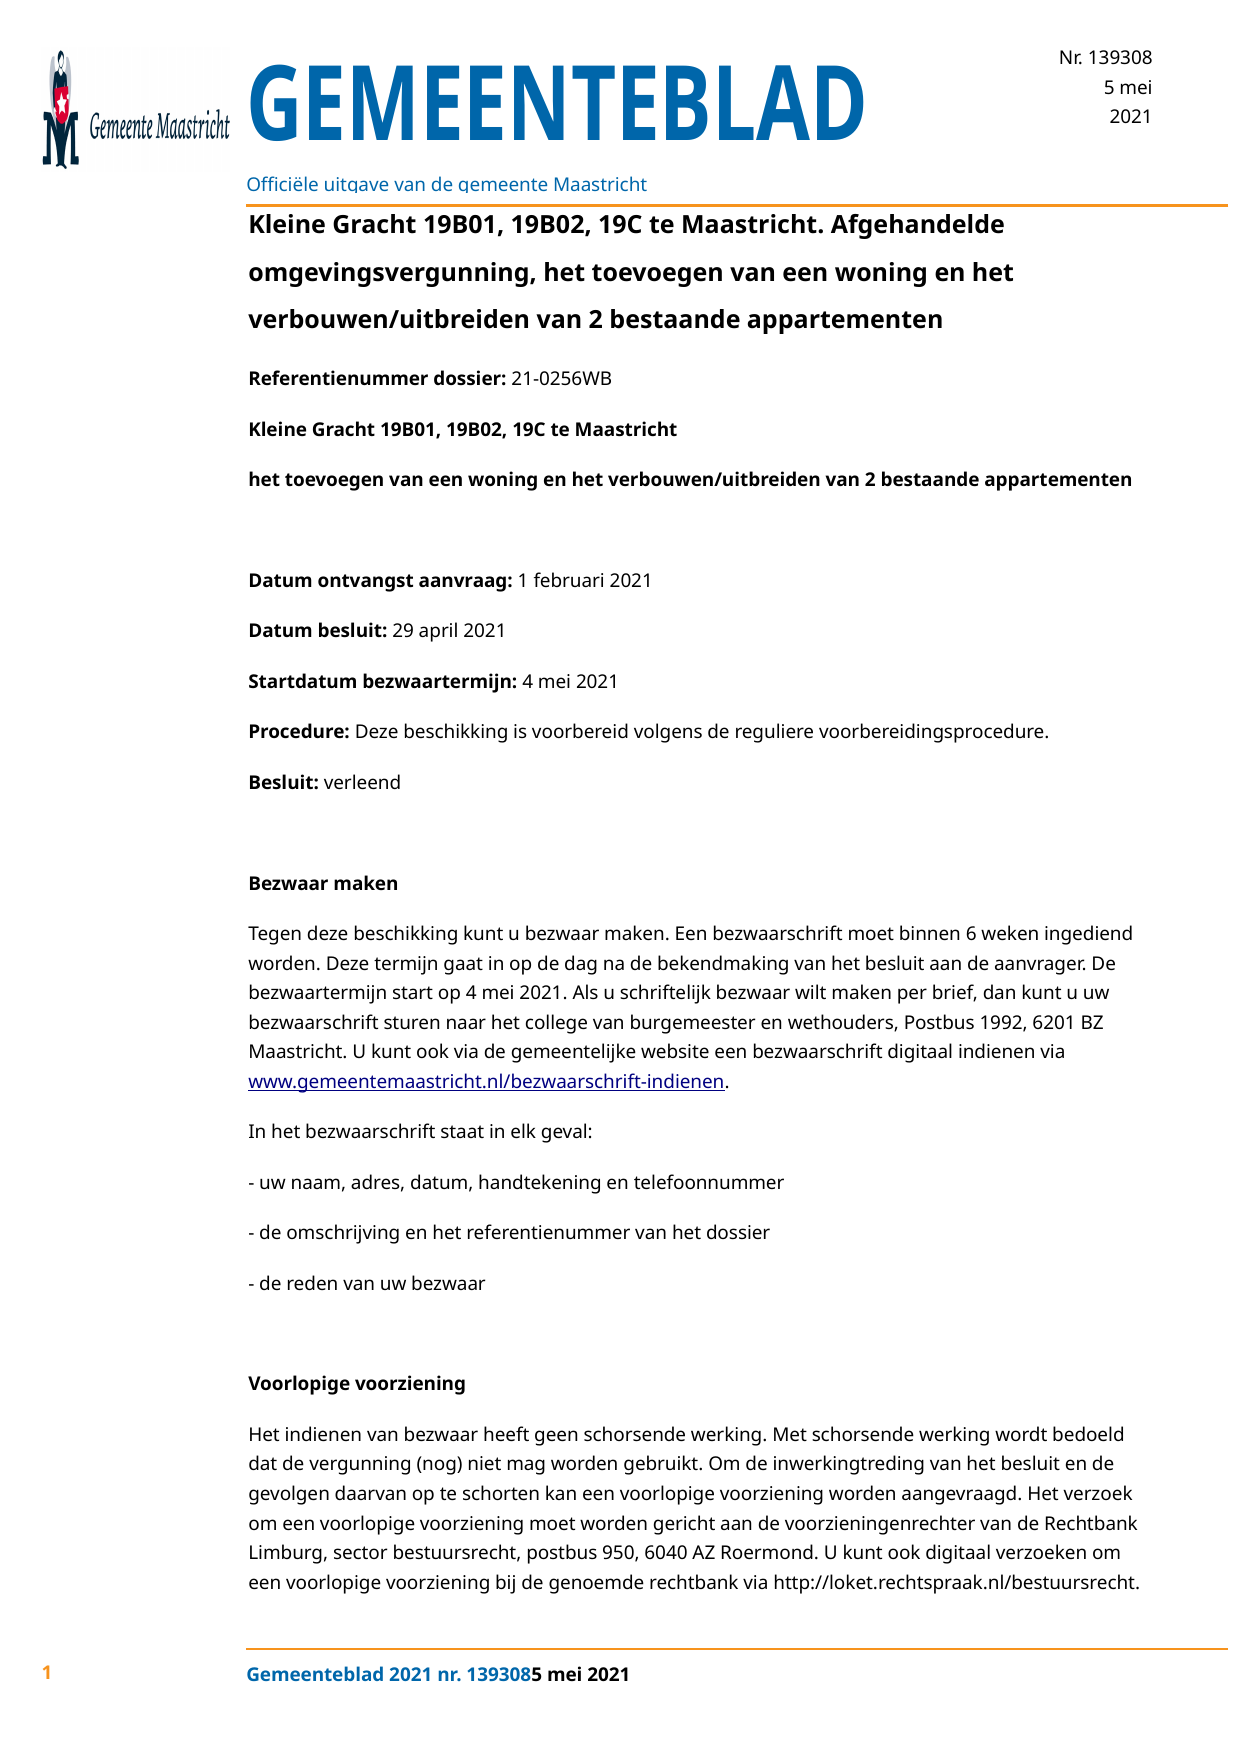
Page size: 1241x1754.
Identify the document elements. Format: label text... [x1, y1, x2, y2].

text Het indienen van bezwaar heeft geen schorsende werking. Met schorsende werking wordt bedoeld dat de vergunning (nog) niet mag worden gebruikt. Om de inwerkingtreding van het besluit en de gevolgen daarvan op te schorten kan een voorlopige voorziening worden aangevraagd. Het verzoek om een voorlopige voorziening moet worden gericht aan de voorzieningenrechter van de Rechtbank Limburg, sector bestuursrecht, postbus 950, 6040 AZ Roermond. U kunt ook digitaal verzoeken om een voorlopige voorziening bij de genoemde rechtbank via http://loket.rechtspraak.nl/bestuursrecht. [248, 1421, 1152, 1594]
text Tegen deze beschikking kunt u bezwaar maken. Een bezwaarschrift moet binnen 6 weken ingediend worden. Deze termijn gaat in op de dag na de bekendmaking van het besluit aan de aanvrager. De bezwaartermijn start op 4 mei 2021. Als u schriftelijk bezwaar wilt maken per brief, dan kunt u uw bezwaarschrift sturen naar het college van burgemeester en wethouders, Postbus 1992, 6201 BZ Maastricht. U kunt ook via de gemeentelijke website een bezwaarschrift digitaal indienen via www.gemeentemaastricht.nl/bezwaarschrift-indienen. [248, 920, 1152, 1094]
picture [41, 47, 231, 172]
text Besluit: verleend [248, 769, 1152, 794]
text Kleine Gracht 19B01, 19B02, 19C te Maastricht. Afgehandelde omgevingsvergunning, het toevoegen van een woning en het verbouwen/uitbreiden van 2 bestaande appartementen [248, 207, 1152, 336]
text Startdatum bezwaartermijn: 4 mei 2021 [248, 668, 1152, 694]
text Voorlopige voorziening [248, 1371, 1152, 1396]
text Procedure: Deze beschikking is voorbereid volgens de reguliere voorbereidingsprocedure. [248, 718, 1152, 744]
text Bezwaar maken [248, 870, 1152, 895]
text Kleine Gracht 19B01, 19B02, 19C te Maastricht [248, 416, 1152, 442]
text In het bezwaarschrift staat in elk geval: [248, 1118, 1152, 1144]
text Referentienummer dossier: 21-0256WB [248, 366, 1152, 391]
text - de reden van uw bezwaar [248, 1270, 1152, 1295]
text Datum ontvangst aanvraag: 1 februari 2021 [248, 567, 1152, 593]
text - de omschrijving en het referentienummer van het dossier [248, 1219, 1152, 1245]
text het toevoegen van een woning en het verbouwen/uitbreiden van 2 bestaande appartementen [248, 466, 1152, 492]
text Datum besluit: 29 april 2021 [248, 618, 1152, 643]
text - uw naam, adres, datum, handtekening en telefoonnummer [248, 1169, 1152, 1194]
